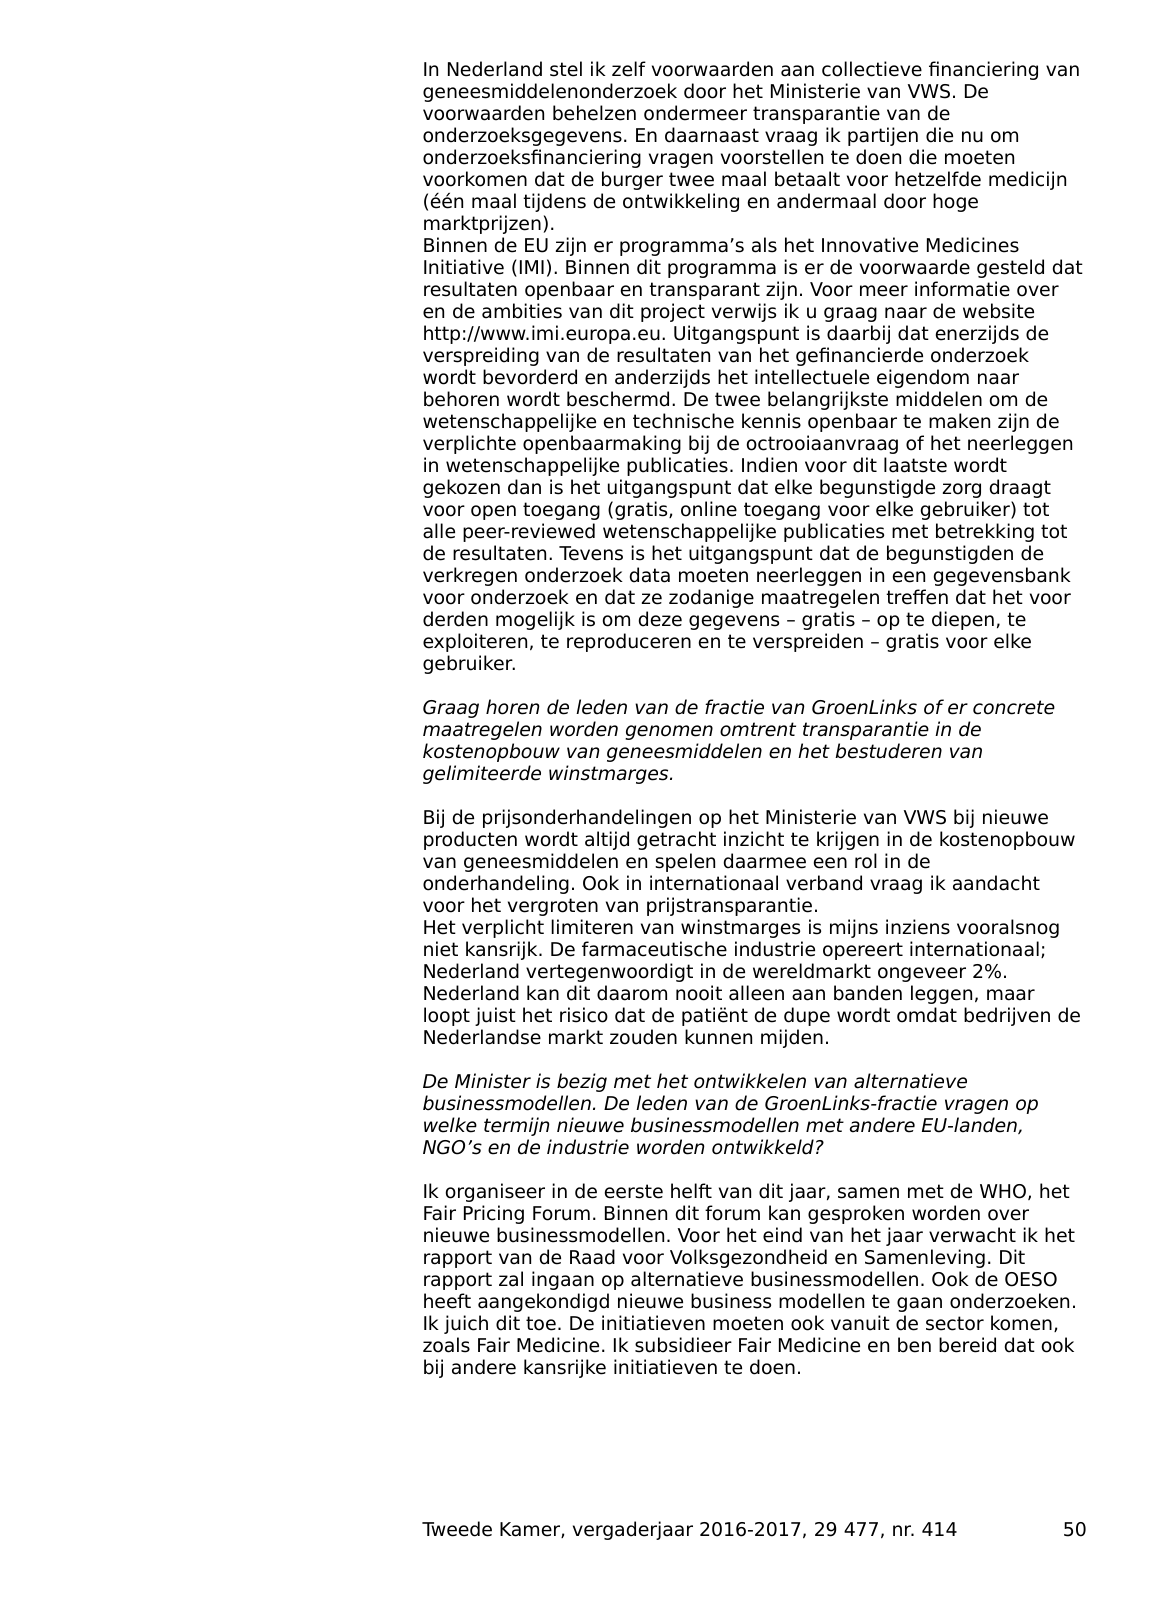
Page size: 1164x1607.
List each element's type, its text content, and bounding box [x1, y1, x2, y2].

text Ik organiseer in de eerste helft van dit jaar, samen met de WHO, het Fair Pricing Forum. Binnen dit forum kan gesproken worden over nieuwe businessmodellen. Voor het eind van het jaar verwacht ik het rapport van de Raad voor Volksgezondheid en Samenleving. Dit rapport zal ingaan op alternatieve businessmodellen. Ook de OESO heeft aangekondigd nieuwe business modellen te gaan onderzoeken. Ik juich dit toe. De initiatieven moeten ook vanuit de sector komen, zoals Fair Medicine. Ik subsidieer Fair Medicine en ben bereid dat ook bij andere kansrijke initiatieven te doen. [422, 1181, 1087, 1379]
text Het verplicht limiteren van winstmarges is mijns inziens vooralsnog niet kansrijk. De farmaceutische industrie opereert internationaal; Nederland vertegenwoordigt in de wereldmarkt ongeveer 2%. Nederland kan dit daarom nooit alleen aan banden leggen, maar loopt juist het risico dat de patiënt de dupe wordt omdat bedrijven de Nederlandse markt zouden kunnen mijden. [422, 917, 1087, 1048]
text In Nederland stel ik zelf voorwaarden aan collectieve financiering van geneesmiddelenonderzoek door het Ministerie van VWS. De voorwaarden behelzen ondermeer transparantie van de onderzoeksgegevens. En daarnaast vraag ik partijen die nu om onderzoeksfinanciering vragen voorstellen te doen die moeten voorkomen dat de burger twee maal betaalt voor hetzelfde medicijn (één maal tijdens de ontwikkeling en andermaal door hoge marktprijzen). [422, 59, 1087, 235]
text De Minister is bezig met het ontwikkelen van alternatieve businessmodellen. De leden van de GroenLinks-fractie vragen op welke termijn nieuwe businessmodellen met andere EU-landen, NGO’s en de industrie worden ontwikkeld? [422, 1071, 1087, 1159]
text Binnen de EU zijn er programma’s als het Innovative Medicines Initiative (IMI). Binnen dit programma is er de voorwaarde gesteld dat resultaten openbaar en transparant zijn. Voor meer informatie over en de ambities van dit project verwijs ik u graag naar de website http://www.imi.europa.eu. Uitgangspunt is daarbij dat enerzijds de verspreiding van de resultaten van het gefinancierde onderzoek wordt bevorderd en anderzijds het intellectuele eigendom naar behoren wordt beschermd. De twee belangrijkste middelen om de wetenschappelijke en technische kennis openbaar te maken zijn de verplichte openbaarmaking bij de octrooiaanvraag of het neerleggen in wetenschappelijke publicaties. Indien voor dit laatste wordt gekozen dan is het uitgangspunt dat elke begunstigde zorg draagt voor open toegang (gratis, online toegang voor elke gebruiker) tot alle peer-reviewed wetenschappelijke publicaties met betrekking tot de resultaten. Tevens is het uitgangspunt dat de begunstigden de verkregen onderzoek data moeten neerleggen in een gegevensbank voor onderzoek en dat ze zodanige maatregelen treffen dat het voor derden mogelijk is om deze gegevens – gratis – op te diepen, te exploiteren, te reproduceren en te verspreiden – gratis voor elke gebruiker. [422, 235, 1087, 674]
text Bij de prijsonderhandelingen op het Ministerie van VWS bij nieuwe producten wordt altijd getracht inzicht te krijgen in de kostenopbouw van geneesmiddelen en spelen daarmee een rol in de onderhandeling. Ook in internationaal verband vraag ik aandacht voor het vergroten van prijstransparantie. [422, 807, 1087, 917]
text Graag horen de leden van de fractie van GroenLinks of er concrete maatregelen worden genomen omtrent transparantie in de kostenopbouw van geneesmiddelen en het bestuderen van gelimiteerde winstmarges. [422, 697, 1087, 784]
